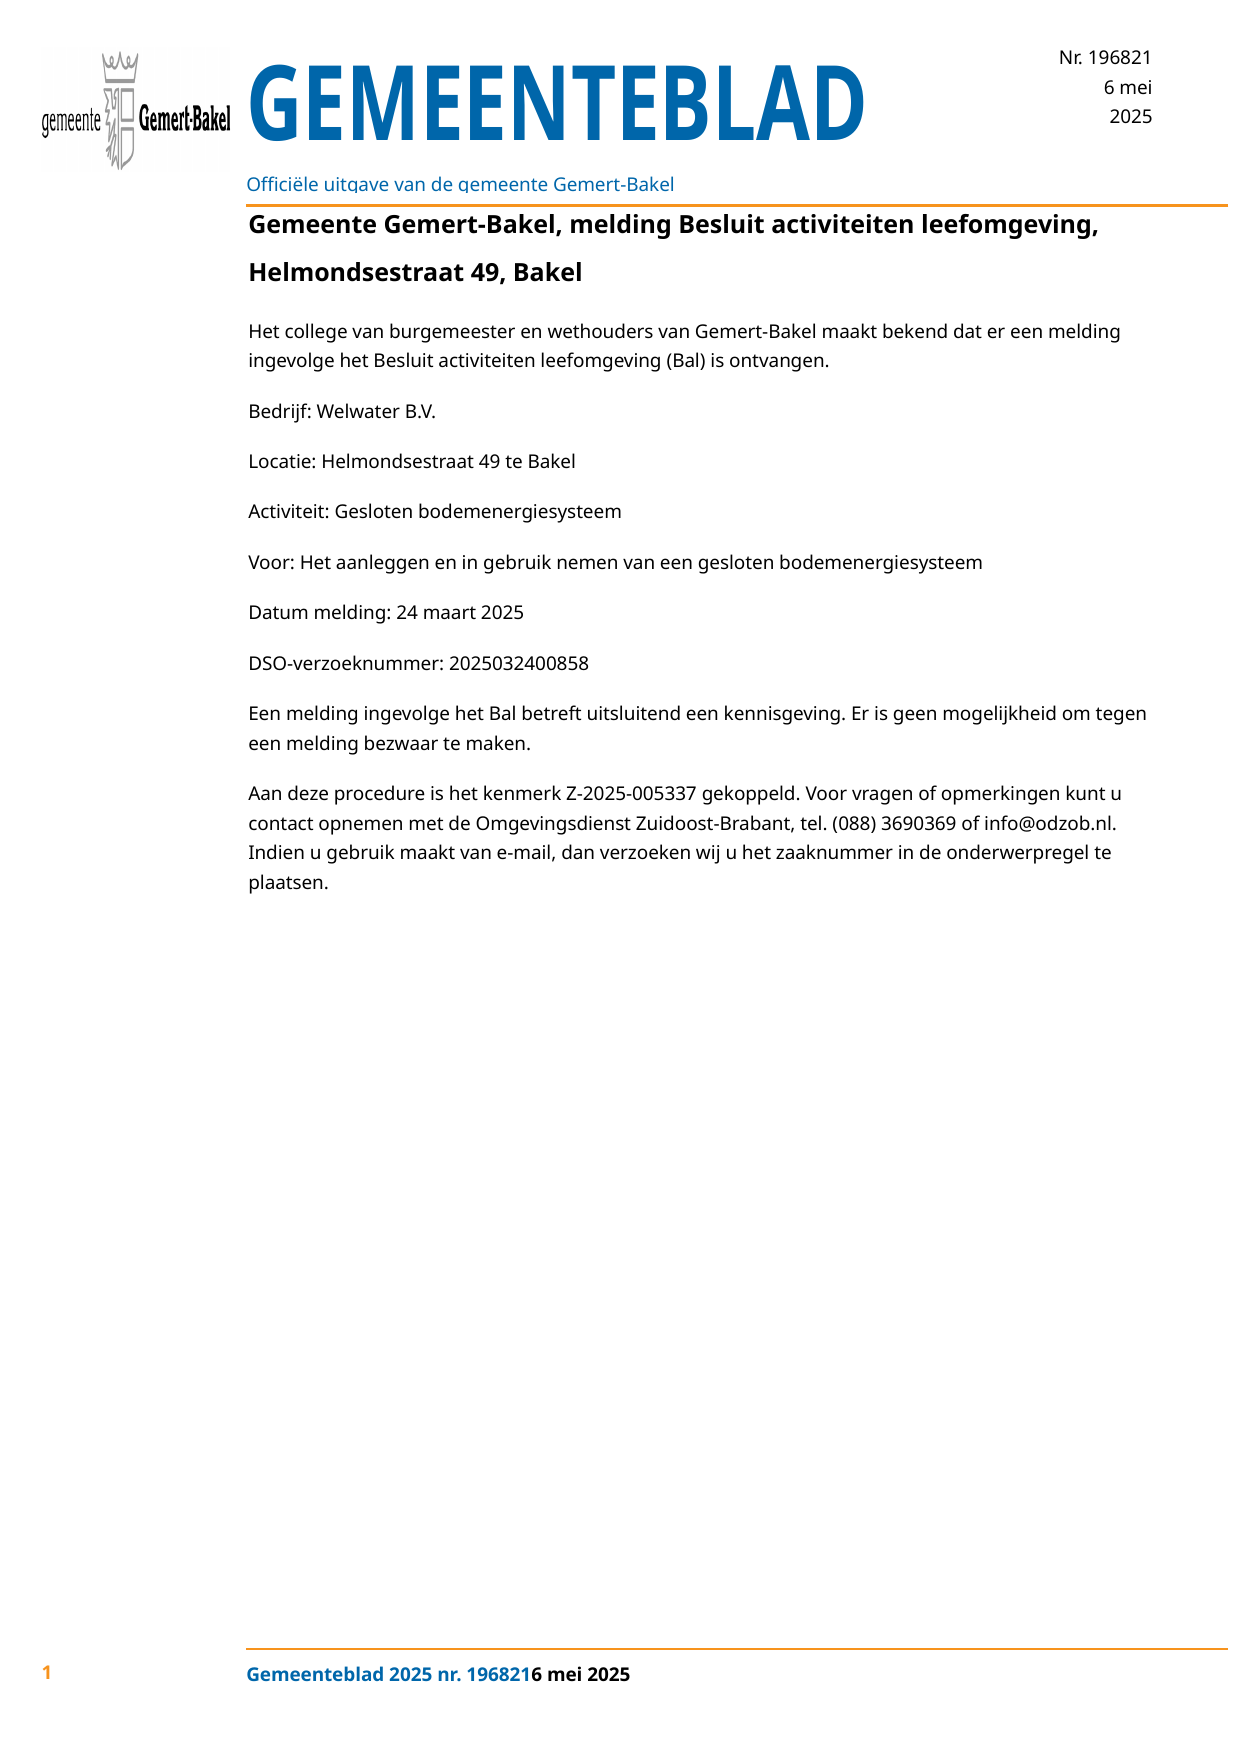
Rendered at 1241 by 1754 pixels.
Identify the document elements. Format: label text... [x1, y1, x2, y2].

text DSO-verzoeknummer: 2025032400858 [248, 650, 1152, 676]
text Aan deze procedure is het kenmerk Z-2025-005337 gekoppeld. Voor vragen of opmerkingen kunt u contact opnemen met de Omgevingsdienst Zuidoost-Brabant, tel. (088) 3690369 of info@odzob.nl. Indien u gebruik maakt van e-mail, dan verzoeken wij u het zaaknummer in de onderwerpregel te plaatsen. [248, 780, 1152, 895]
text Locatie: Helmondsestraat 49 te Bakel [248, 448, 1152, 474]
text Een melding ingevolge het Bal betreft uitsluitend een kennisgeving. Er is geen mogelijkheid om tegen een melding bezwaar te maken. [248, 700, 1152, 756]
text Activiteit: Gesloten bodemenergiesysteem [248, 499, 1152, 524]
text Het college van burgemeester en wethouders van Gemert-Bakel maakt bekend dat er een melding ingevolge het Besluit activiteiten leefomgeving (Bal) is ontvangen. [248, 318, 1152, 373]
text Voor: Het aanleggen en in gebruik nemen van een gesloten bodemenergiesysteem [248, 549, 1152, 575]
picture [41, 47, 231, 172]
text Gemeente Gemert-Bakel, melding Besluit activiteiten leefomgeving, Helmondsestraat 49, Bakel [248, 207, 1152, 288]
text Datum melding: 24 maart 2025 [248, 599, 1152, 625]
text Bedrijf: Welwater B.V. [248, 398, 1152, 424]
